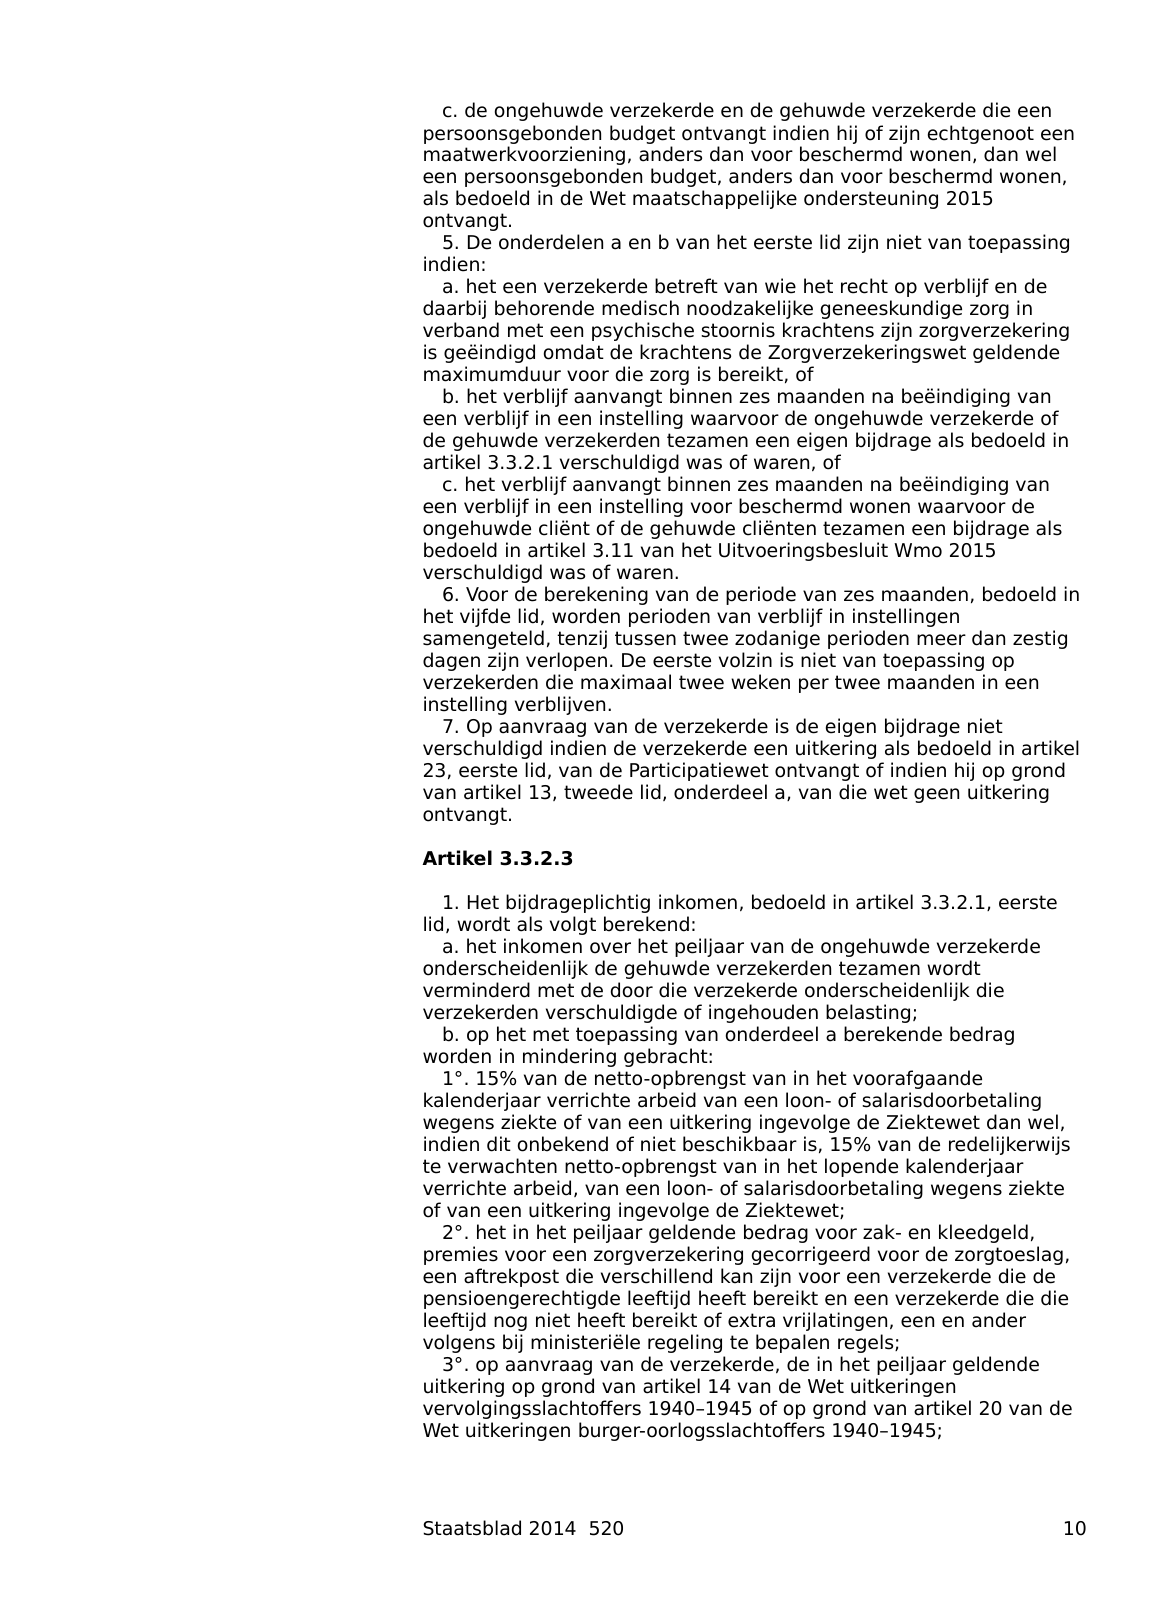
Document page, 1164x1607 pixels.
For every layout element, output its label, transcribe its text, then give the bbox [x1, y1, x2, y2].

text 3°. op aanvraag van de verzekerde, de in het peiljaar geldende uitkering op grond van artikel 14 van de Wet uitkeringen vervolgingsslachtoffers 1940–1945 of op grond van artikel 20 van de Wet uitkeringen burger-oorlogsslachtoffers 1940–1945; [422, 1354, 1087, 1442]
text c. de ongehuwde verzekerde en de gehuwde verzekerde die een persoonsgebonden budget ontvangt indien hij of zijn echtgenoot een maatwerkvoorziening, anders dan voor beschermd wonen, dan wel een persoonsgebonden budget, anders dan voor beschermd wonen, als bedoeld in de Wet maatschappelijke ondersteuning 2015 ontvangt. [422, 100, 1087, 232]
text 5. De onderdelen a en b van het eerste lid zijn niet van toepassing indien: [422, 232, 1087, 276]
text a. het inkomen over het peiljaar van de ongehuwde verzekerde onderscheidenlijk de gehuwde verzekerden tezamen wordt verminderd met de door die verzekerde onderscheidenlijk die verzekerden verschuldigde of ingehouden belasting; [422, 936, 1087, 1024]
text b. het verblijf aanvangt binnen zes maanden na beëindiging van een verblijf in een instelling waarvoor de ongehuwde verzekerde of de gehuwde verzekerden tezamen een eigen bijdrage als bedoeld in artikel 3.3.2.1 verschuldigd was of waren, of [422, 386, 1087, 474]
text c. het verblijf aanvangt binnen zes maanden na beëindiging van een verblijf in een instelling voor beschermd wonen waarvoor de ongehuwde cliënt of de gehuwde cliënten tezamen een bijdrage als bedoeld in artikel 3.11 van het Uitvoeringsbesluit Wmo 2015 verschuldigd was of waren. [422, 474, 1087, 584]
text b. op het met toepassing van onderdeel a berekende bedrag worden in mindering gebracht: [422, 1024, 1087, 1068]
text 2°. het in het peiljaar geldende bedrag voor zak- en kleedgeld, premies voor een zorgverzekering gecorrigeerd voor de zorgtoeslag, een aftrekpost die verschillend kan zijn voor een verzekerde die de pensioengerechtigde leeftijd heeft bereikt en een verzekerde die die leeftijd nog niet heeft bereikt of extra vrijlatingen, een en ander volgens bij ministeriële regeling te bepalen regels; [422, 1222, 1087, 1354]
text 6. Voor de berekening van de periode van zes maanden, bedoeld in het vijfde lid, worden perioden van verblijf in instellingen samengeteld, tenzij tussen twee zodanige perioden meer dan zestig dagen zijn verlopen. De eerste volzin is niet van toepassing op verzekerden die maximaal twee weken per twee maanden in een instelling verblijven. [422, 584, 1087, 716]
text 7. Op aanvraag van de verzekerde is de eigen bijdrage niet verschuldigd indien de verzekerde een uitkering als bedoeld in artikel 23, eerste lid, van de Participatiewet ontvangt of indien hij op grond van artikel 13, tweede lid, onderdeel a, van die wet geen uitkering ontvangt. [422, 716, 1087, 826]
text 1°. 15% van de netto-opbrengst van in het voorafgaande kalenderjaar verrichte arbeid van een loon- of salarisdoorbetaling wegens ziekte of van een uitkering ingevolge de Ziektewet dan wel, indien dit onbekend of niet beschikbaar is, 15% van de redelijkerwijs te verwachten netto-opbrengst van in het lopende kalenderjaar verrichte arbeid, van een loon- of salarisdoorbetaling wegens ziekte of van een uitkering ingevolge de Ziektewet; [422, 1068, 1087, 1222]
text 1. Het bijdrageplichtig inkomen, bedoeld in artikel 3.3.2.1, eerste lid, wordt als volgt berekend: [422, 892, 1087, 936]
subtitle Artikel 3.3.2.3 [422, 848, 1087, 870]
text a. het een verzekerde betreft van wie het recht op verblijf en de daarbij behorende medisch noodzakelijke geneeskundige zorg in verband met een psychische stoornis krachtens zijn zorgverzekering is geëindigd omdat de krachtens de Zorgverzekeringswet geldende maximumduur voor die zorg is bereikt, of [422, 276, 1087, 386]
